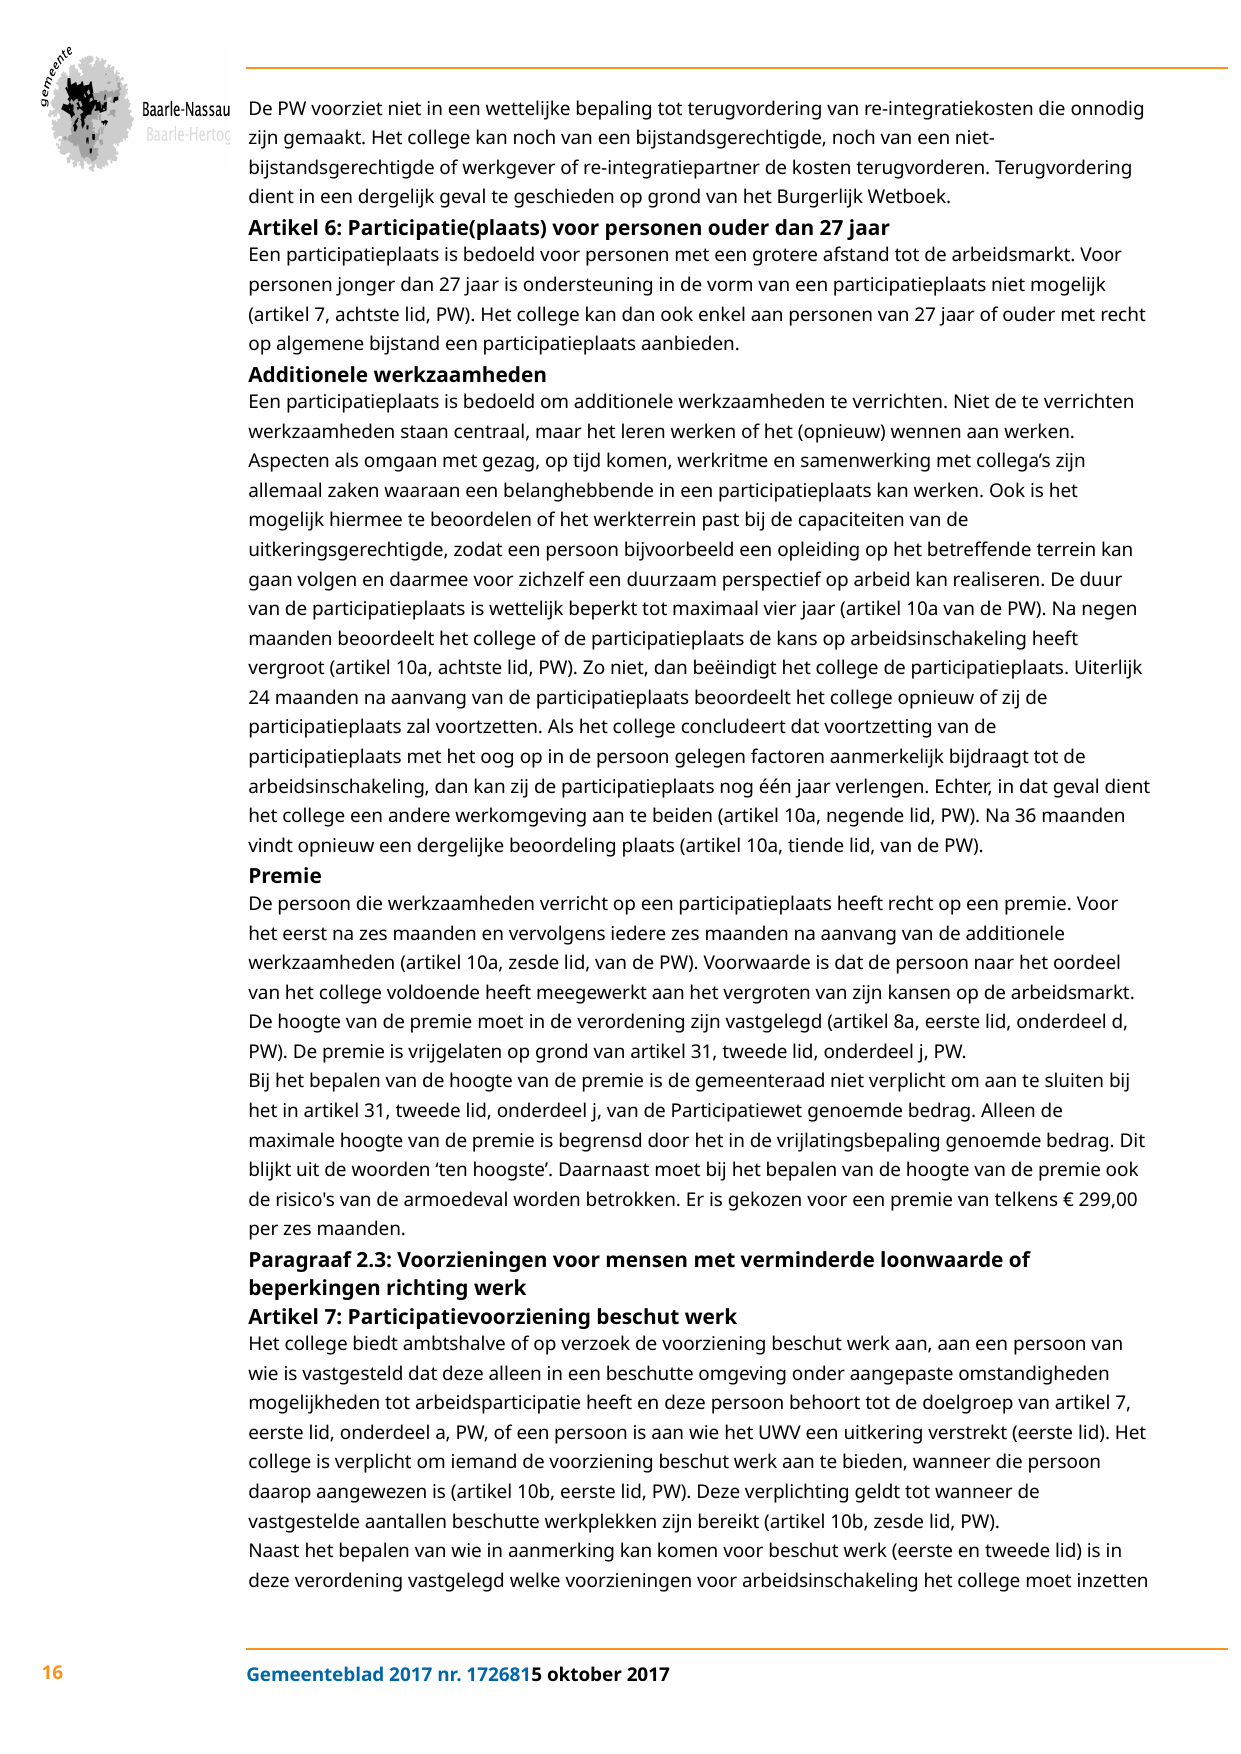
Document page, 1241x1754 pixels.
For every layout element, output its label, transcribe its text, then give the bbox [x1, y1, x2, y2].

text Additionele werkzaamheden [248, 360, 1152, 388]
text Een participatieplaats is bedoeld voor personen met een grotere afstand tot de arbeidsmarkt. Voor personen jonger dan 27 jaar is ondersteuning in de vorm van een participatieplaats niet mogelijk (artikel 7, achtste lid, PW). Het college kan dan ook enkel aan personen van 27 jaar of ouder met recht op algemene bijstand een participatieplaats aanbieden. [248, 242, 1152, 356]
text Bij het bepalen van de hoogte van de premie is de gemeenteraad niet verplicht om aan te sluiten bij het in artikel 31, tweede lid, onderdeel j, van de Participatiewet genoemde bedrag. Alleen de maximale hoogte van de premie is begrensd door het in de vrijlatingsbepaling genoemde bedrag. Dit blijkt uit de woorden ‘ten hoogste’. Daarnaast moet bij het bepalen van de hoogte van de premie ook de risico's van de armoedeval worden betrokken. Er is gekozen voor een premie van telkens € 299,00 per zes maanden. [248, 1068, 1152, 1241]
text De PW voorziet niet in een wettelijke bepaling tot terugvordering van re-integratiekosten die onnodig zijn gemaakt. Het college kan noch van een bijstandsgerechtigde, noch van een niet-bijstandsgerechtigde of werkgever of re-integratiepartner de kosten terugvorderen. Terugvordering dient in een dergelijk geval te geschieden op grond van het Burgerlijk Wetboek. [248, 95, 1152, 209]
text De persoon die werkzaamheden verricht op een participatieplaats heeft recht op een premie. Voor het eerst na zes maanden en vervolgens iedere zes maanden na aanvang van de additionele werkzaamheden (artikel 10a, zesde lid, van de PW). Voorwaarde is dat de persoon naar het oordeel van het college voldoende heeft meegewerkt aan het vergroten van zijn kansen op de arbeidsmarkt. De hoogte van de premie moet in de verordening zijn vastgelegd (artikel 8a, eerste lid, onderdeel d, PW). De premie is vrijgelaten op grond van artikel 31, tweede lid, onderdeel j, PW. [248, 890, 1152, 1064]
text Artikel 6: Participatie(plaats) voor personen ouder dan 27 jaar [248, 213, 1152, 242]
text Premie [248, 862, 1152, 890]
text Artikel 7: Participatievoorziening beschut werk [248, 1302, 1152, 1330]
text Naast het bepalen van wie in aanmerking kan komen voor beschut werk (eerste en tweede lid) is in deze verordening vastgelegd welke voorzieningen voor arbeidsinschakeling het college moet inzetten [248, 1537, 1152, 1593]
text Een participatieplaats is bedoeld om additionele werkzaamheden te verrichten. Niet de te verrichten werkzaamheden staan centraal, maar het leren werken of het (opnieuw) wennen aan werken. Aspecten als omgaan met gezag, op tijd komen, werkritme en samenwerking met collega’s zijn allemaal zaken waaraan een belanghebbende in een participatieplaats kan werken. Ook is het mogelijk hiermee te beoordelen of het werkterrein past bij de capaciteiten van de uitkeringsgerechtigde, zodat een persoon bijvoorbeeld een opleiding op het betreffende terrein kan gaan volgen en daarmee voor zichzelf een duurzaam perspectief op arbeid kan realiseren. De duur van de participatieplaats is wettelijk beperkt tot maximaal vier jaar (artikel 10a van de PW). Na negen maanden beoordeelt het college of de participatieplaats de kans op arbeidsinschakeling heeft vergroot (artikel 10a, achtste lid, PW). Zo niet, dan beëindigt het college de participatieplaats. Uiterlijk 24 maanden na aanvang van de participatieplaats beoordeelt het college opnieuw of zij de participatieplaats zal voortzetten. Als het college concludeert dat voortzetting van de participatieplaats met het oog op in de persoon gelegen factoren aanmerkelijk bijdraagt tot de arbeidsinschakeling, dan kan zij de participatieplaats nog één jaar verlengen. Echter, in dat geval dient het college een andere werkomgeving aan te beiden (artikel 10a, negende lid, PW). Na 36 maanden vindt opnieuw een dergelijke beoordeling plaats (artikel 10a, tiende lid, van de PW). [248, 388, 1152, 858]
text Paragraaf 2.3: Voorzieningen voor mensen met verminderde loonwaarde of beperkingen richting werk [248, 1245, 1152, 1302]
text Het college biedt ambtshalve of op verzoek de voorziening beschut werk aan, aan een persoon van wie is vastgesteld dat deze alleen in een beschutte omgeving onder aangepaste omstandigheden mogelijkheden tot arbeidsparticipatie heeft en deze persoon behoort tot de doelgroep van artikel 7, eerste lid, onderdeel a, PW, of een persoon is aan wie het UWV een uitkering verstrekt (eerste lid). Het college is verplicht om iemand de voorziening beschut werk aan te bieden, wanneer die persoon daarop aangewezen is (artikel 10b, eerste lid, PW). Deze verplichting geldt tot wanneer de vastgestelde aantallen beschutte werkplekken zijn bereikt (artikel 10b, zesde lid, PW). [248, 1330, 1152, 1534]
picture [41, 47, 231, 172]
